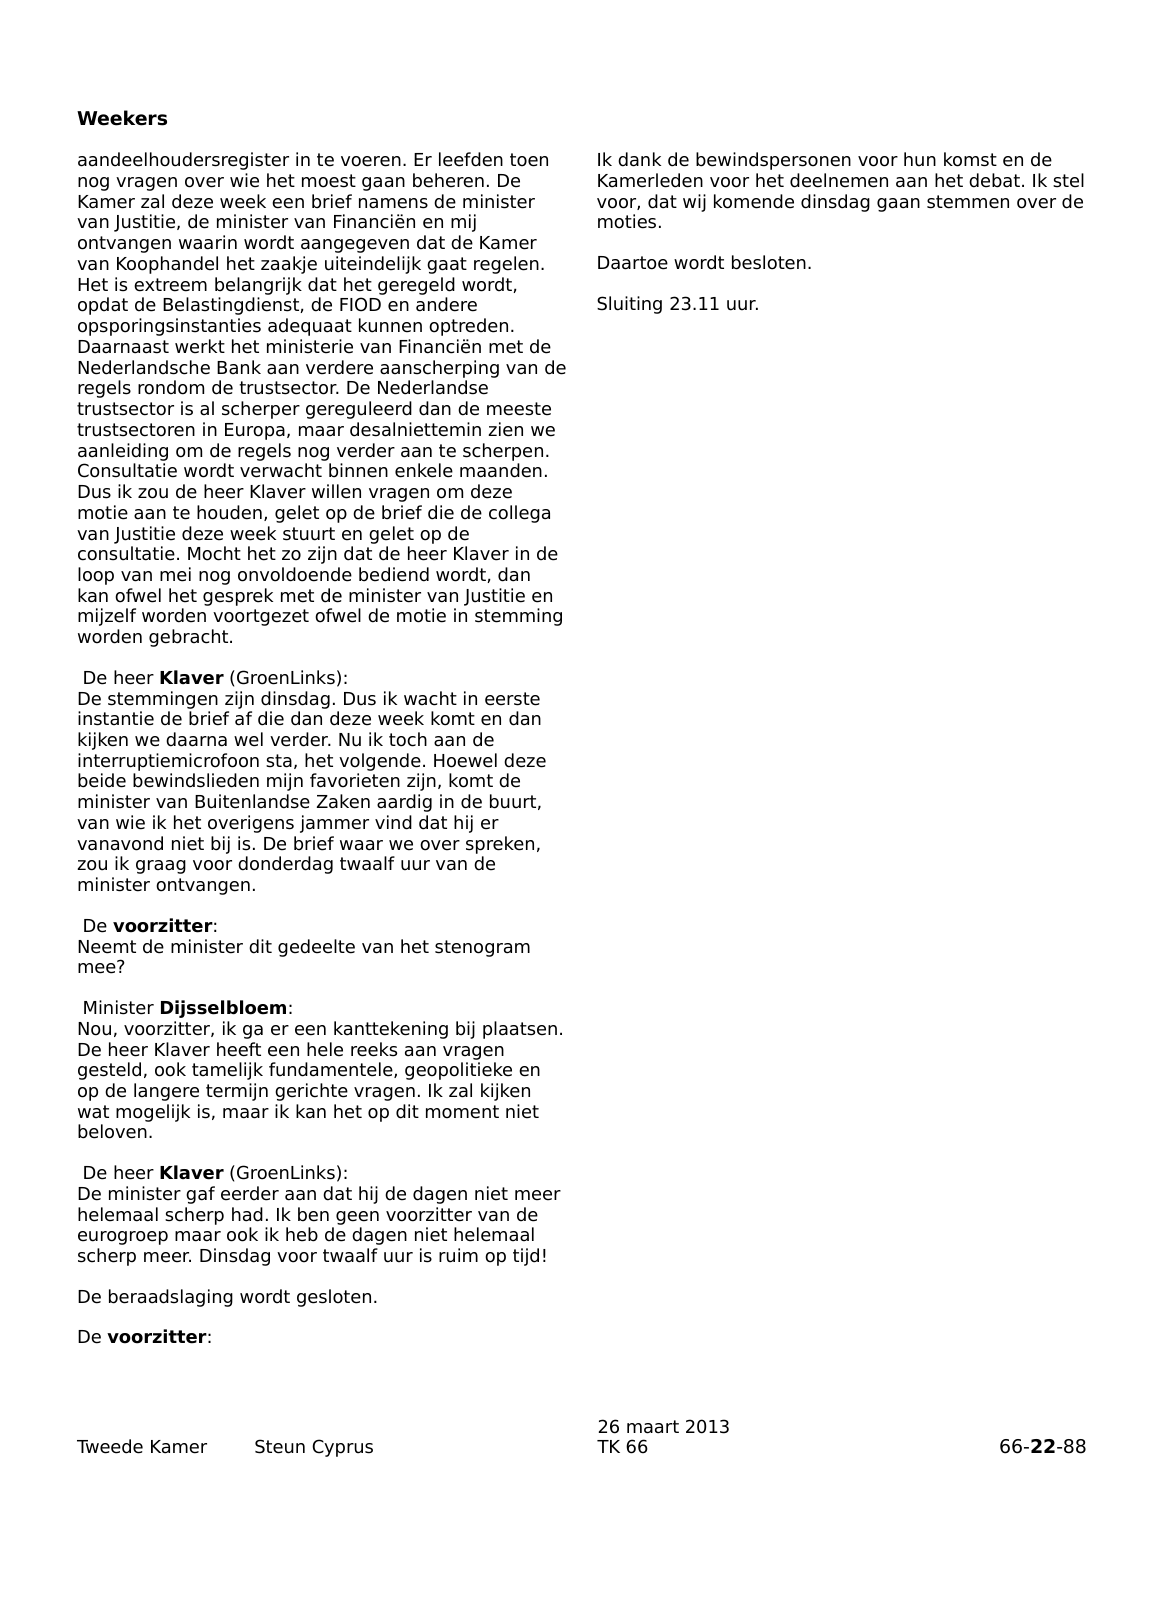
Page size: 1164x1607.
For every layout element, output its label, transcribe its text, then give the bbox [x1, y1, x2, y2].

text Nou, voorzitter, ik ga er een kanttekening bij plaatsen. De heer Klaver heeft een hele reeks aan vragen gesteld, ook tamelijk fundamentele, geopolitieke en op de langere termijn gerichte vragen. Ik zal kijken wat mogelijk is, maar ik kan het op dit moment niet beloven. [77, 1019, 567, 1143]
text Daartoe wordt besloten. [596, 253, 1087, 274]
text De beraadslaging wordt gesloten. [77, 1287, 567, 1307]
text De voorzitter: [77, 916, 567, 936]
text Ik dank de bewindspersonen voor hun komst en de Kamerleden voor het deelnemen aan het debat. Ik stel voor, dat wij komende dinsdag gaan stemmen over de moties. [596, 150, 1087, 233]
text aandeelhoudersregister in te voeren. Er leefden toen nog vragen over wie het moest gaan beheren. De Kamer zal deze week een brief namens de minister van Justitie, de minister van Financiën en mij ontvangen waarin wordt aangegeven dat de Kamer van Koophandel het zaakje uiteindelijk gaat regelen. Het is extreem belangrijk dat het geregeld wordt, opdat de Belastingdienst, de FIOD en andere opsporingsinstanties adequaat kunnen optreden. Daarnaast werkt het ministerie van Financiën met de Nederlandsche Bank aan verdere aanscherping van de regels rondom de trustsector. De Nederlandse trustsector is al scherper gereguleerd dan de meeste trustsectoren in Europa, maar desalniettemin zien we aanleiding om de regels nog verder aan te scherpen. Consultatie wordt verwacht binnen enkele maanden. Dus ik zou de heer Klaver willen vragen om deze motie aan te houden, gelet op de brief die de collega van Justitie deze week stuurt en gelet op de consultatie. Mocht het zo zijn dat de heer Klaver in de loop van mei nog onvoldoende bediend wordt, dan kan ofwel het gesprek met de minister van Justitie en mijzelf worden voortgezet ofwel de motie in stemming worden gebracht. [77, 150, 567, 648]
text Sluiting 23.11 uur. [596, 294, 1087, 314]
text De heer Klaver (GroenLinks): [77, 668, 567, 688]
text De voorzitter: [77, 1327, 567, 1348]
text De heer Klaver (GroenLinks): [77, 1163, 567, 1184]
text De minister gaf eerder aan dat hij de dagen niet meer helemaal scherp had. Ik ben geen voorzitter van de eurogroep maar ook ik heb de dagen niet helemaal scherp meer. Dinsdag voor twaalf uur is ruim op tijd! [77, 1184, 567, 1267]
text Neemt de minister dit gedeelte van het stenogram mee? [77, 936, 567, 978]
text Minister Dijsselbloem: [77, 998, 567, 1019]
text De stemmingen zijn dinsdag. Dus ik wacht in eerste instantie de brief af die dan deze week komt en dan kijken we daarna wel verder. Nu ik toch aan de interruptiemicrofoon sta, het volgende. Hoewel deze beide bewindslieden mijn favorieten zijn, komt de minister van Buitenlandse Zaken aardig in de buurt, van wie ik het overigens jammer vind dat hij er vanavond niet bij is. De brief waar we over spreken, zou ik graag voor donderdag twaalf uur van de minister ontvangen. [77, 688, 567, 896]
